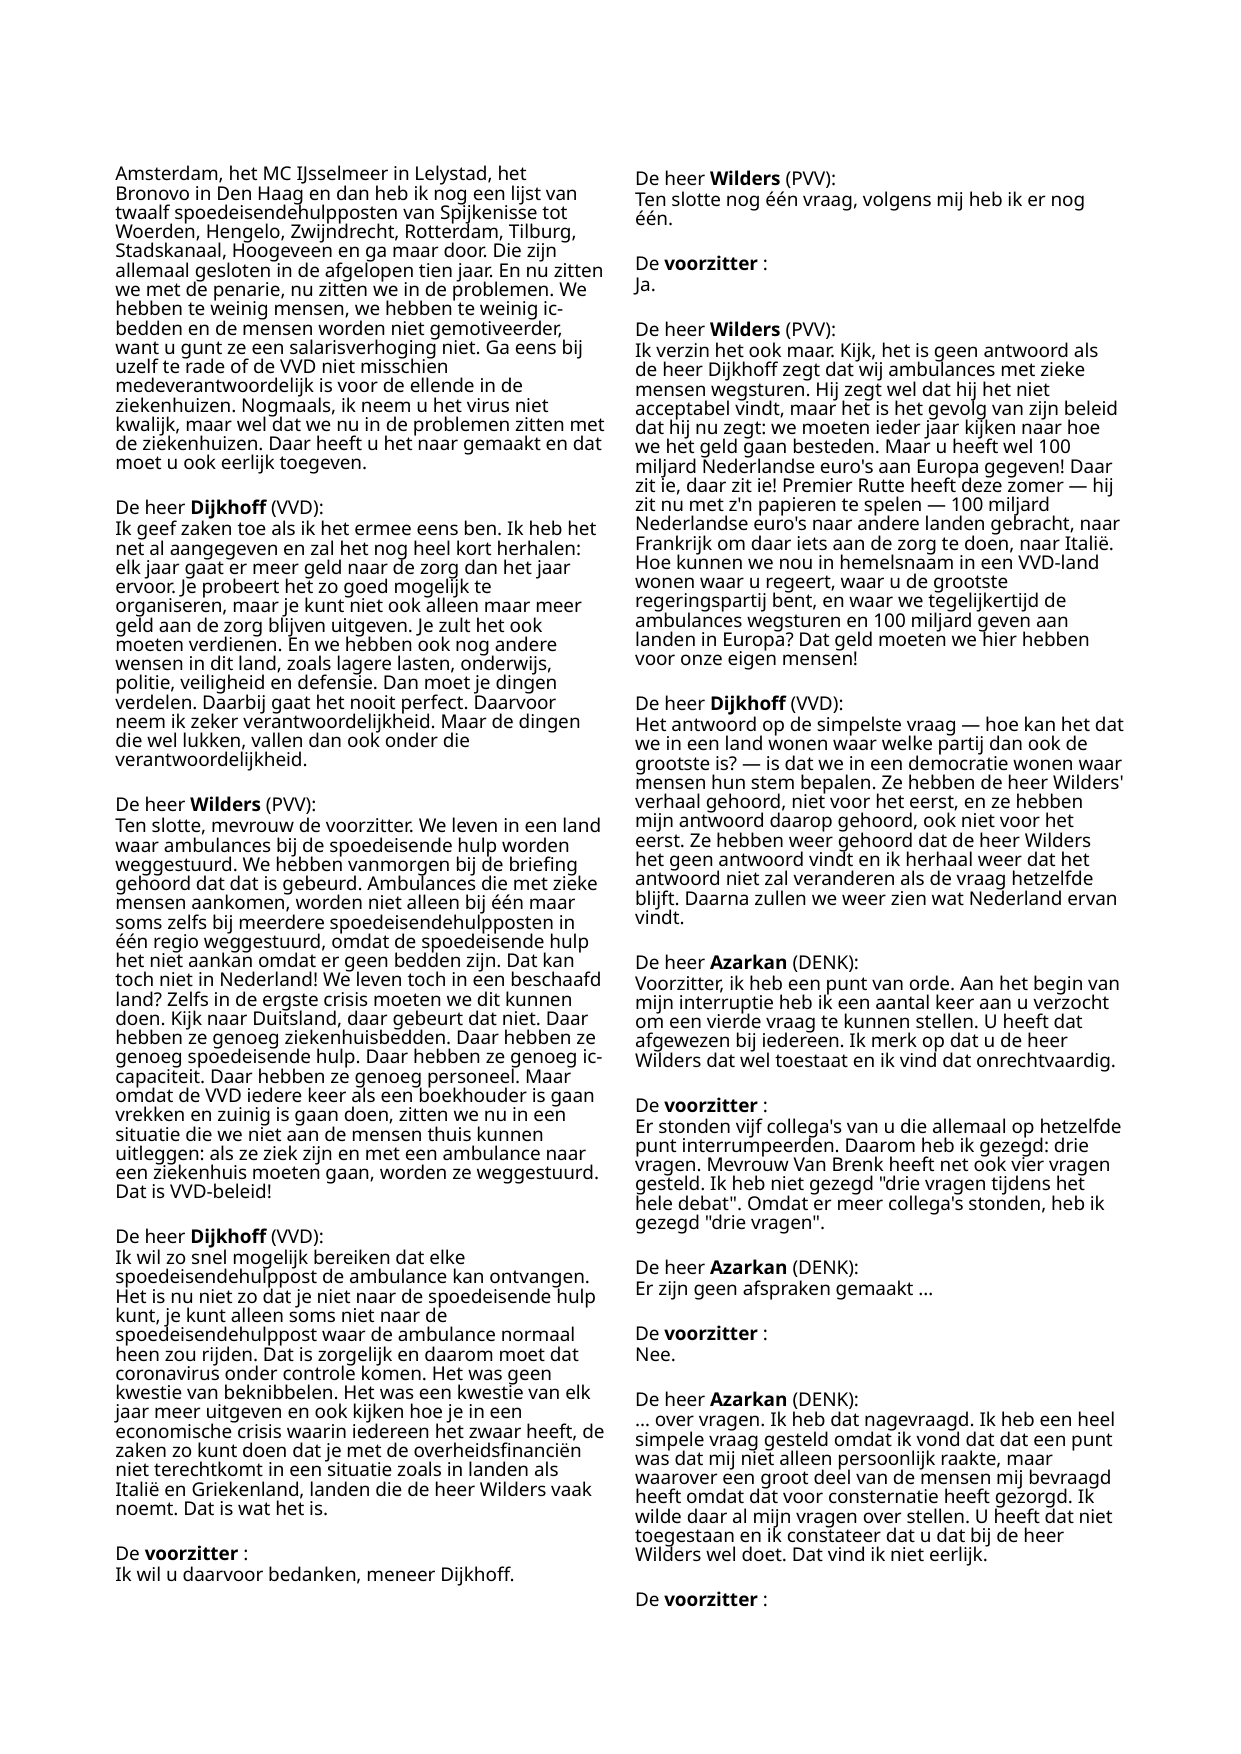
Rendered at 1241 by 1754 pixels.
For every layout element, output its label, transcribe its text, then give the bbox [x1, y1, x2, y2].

text Ten slotte nog één vraag, volgens mij heb ik er nog één. [635, 191, 1125, 229]
text Ja. [635, 276, 1125, 295]
text Ik wil u daarvoor bedanken, meneer Dijkhoff. [115, 1566, 605, 1585]
text De heer Dijkhoff (VVD): [115, 1223, 605, 1249]
text Ik geef zaken toe als ik het ermee eens ben. Ik heb het net al aangegeven en zal het nog heel kort herhalen: elk jaar gaat er meer geld naar de zorg dan het jaar ervoor. Je probeert het zo goed mogelijk te organiseren, maar je kunt niet ook alleen maar meer geld aan de zorg blijven uitgeven. Je zult het ook moeten verdienen. En we hebben ook nog andere wensen in dit land, zoals lagere lasten, onderwijs, politie, veiligheid en defensie. Dan moet je dingen verdelen. Daarbij gaat het nooit perfect. Daarvoor neem ik zeker verantwoordelijkheid. Maar de dingen die wel lukken, vallen dan ook onder die verantwoordelijkheid. [115, 520, 605, 771]
text Er zijn geen afspraken gemaakt … [635, 1280, 1125, 1299]
text Ik verzin het ook maar. Kijk, het is geen antwoord als de heer Dijkhoff zegt dat wij ambulances met zieke mensen wegsturen. Hij zegt wel dat hij het niet acceptabel vindt, maar het is het gevolg van zijn beleid dat hij nu zegt: we moeten ieder jaar kijken naar hoe we het geld gaan besteden. Maar u heeft wel 100 miljard Nederlandse euro's aan Europa gegeven! Daar zit ie, daar zit ie! Premier Rutte heeft deze zomer — hij zit nu met z'n papieren te spelen — 100 miljard Nederlandse euro's naar andere landen gebracht, naar Frankrijk om daar iets aan de zorg te doen, naar Italië. Hoe kunnen we nou in hemelsnaam in een VVD-land wonen waar u regeert, waar u de grootste regeringspartij bent, en waar we tegelijkertijd de ambulances wegsturen en 100 miljard geven aan landen in Europa? Dat geld moeten we hier hebben voor onze eigen mensen! [635, 342, 1125, 669]
text De heer Wilders (PVV): [635, 316, 1125, 342]
text Nee. [635, 1346, 1125, 1365]
text Er stonden vijf collega's van u die allemaal op hetzelfde punt interrumpeerden. Daarom heb ik gezegd: drie vragen. Mevrouw Van Brenk heeft net ook vier vragen gesteld. Ik heb niet gezegd "drie vragen tijdens het hele debat". Omdat er meer collega's stonden, heb ik gezegd "drie vragen". [635, 1118, 1125, 1233]
text Ik wil zo snel mogelijk bereiken dat elke spoedeisendehulppost de ambulance kan ontvangen. Het is nu niet zo dat je niet naar de spoedeisende hulp kunt, je kunt alleen soms niet naar de spoedeisendehulppost waar de ambulance normaal heen zou rijden. Dat is zorgelijk en daarom moet dat coronavirus onder controle komen. Het was geen kwestie van beknibbelen. Het was een kwestie van elk jaar meer uitgeven en ook kijken hoe je in een economische crisis waarin iedereen het zwaar heeft, de zaken zo kunt doen dat je met de overheidsfinanciën niet terechtkomt in een situatie zoals in landen als Italië en Griekenland, landen die de heer Wilders vaak noemt. Dat is wat het is. [115, 1249, 605, 1519]
text Het antwoord op de simpelste vraag — hoe kan het dat we in een land wonen waar welke partij dan ook de grootste is? — is dat we in een democratie wonen waar mensen hun stem bepalen. Ze hebben de heer Wilders' verhaal gehoord, niet voor het eerst, en ze hebben mijn antwoord daarop gehoord, ook niet voor het eerst. Ze hebben weer gehoord dat de heer Wilders het geen antwoord vindt en ik herhaal weer dat het antwoord niet zal veranderen als de vraag hetzelfde blijft. Daarna zullen we weer zien wat Nederland ervan vindt. [635, 716, 1125, 928]
text De voorzitter : [115, 1540, 605, 1566]
text Voorzitter, ik heb een punt van orde. Aan het begin van mijn interruptie heb ik een aantal keer aan u verzocht om een vierde vraag te kunnen stellen. U heeft dat afgewezen bij iedereen. Ik merk op dat u de heer Wilders dat wel toestaat en ik vind dat onrechtvaardig. [635, 975, 1125, 1071]
text De heer Wilders (PVV): [635, 165, 1125, 191]
text … over vragen. Ik heb dat nagevraagd. Ik heb een heel simpele vraag gesteld omdat ik vond dat dat een punt was dat mij niet alleen persoonlijk raakte, maar waarover een groot deel van de mensen mij bevraagd heeft omdat dat voor consternatie heeft gezorgd. Ik wilde daar al mijn vragen over stellen. U heeft dat niet toegestaan en ik constateer dat u dat bij de heer Wilders wel doet. Dat vind ik niet eerlijk. [635, 1411, 1125, 1566]
text De voorzitter : [635, 1092, 1125, 1118]
text De voorzitter : [635, 250, 1125, 276]
text De heer Wilders (PVV): [115, 792, 605, 817]
text De heer Azarkan (DENK): [635, 1254, 1125, 1280]
text Ten slotte, mevrouw de voorzitter. We leven in een land waar ambulances bij de spoedeisende hulp worden weggestuurd. We hebben vanmorgen bij de briefing gehoord dat dat is gebeurd. Ambulances die met zieke mensen aankomen, worden niet alleen bij één maar soms zelfs bij meerdere spoedeisendehulpposten in één regio weggestuurd, omdat de spoedeisende hulp het niet aankan omdat er geen bedden zijn. Dat kan toch niet in Nederland! We leven toch in een beschaafd land? Zelfs in de ergste crisis moeten we dit kunnen doen. Kijk naar Duitsland, daar gebeurt dat niet. Daar hebben ze genoeg ziekenhuisbedden. Daar hebben ze genoeg spoedeisende hulp. Daar hebben ze genoeg ic-capaciteit. Daar hebben ze genoeg personeel. Maar omdat de VVD iedere keer als een boekhouder is gaan vrekken en zuinig is gaan doen, zitten we nu in een situatie die we niet aan de mensen thuis kunnen uitleggen: als ze ziek zijn en met een ambulance naar een ziekenhuis moeten gaan, worden ze weggestuurd. Dat is VVD-beleid! [115, 817, 605, 1203]
text De heer Azarkan (DENK): [635, 1386, 1125, 1411]
text De heer Azarkan (DENK): [635, 949, 1125, 975]
text De voorzitter : [635, 1586, 1125, 1612]
text De voorzitter : [635, 1320, 1125, 1346]
text De heer Dijkhoff (VVD): [635, 690, 1125, 716]
text Amsterdam, het MC IJsselmeer in Lelystad, het Bronovo in Den Haag en dan heb ik nog een lijst van twaalf spoedeisendehulpposten van Spijkenisse tot Woerden, Hengelo, Zwijndrecht, Rotterdam, Tilburg, Stadskanaal, Hoogeveen en ga maar door. Die zijn allemaal gesloten in de afgelopen tien jaar. En nu zitten we met de penarie, nu zitten we in de problemen. We hebben te weinig mensen, we hebben te weinig ic-bedden en de mensen worden niet gemotiveerder, want u gunt ze een salarisverhoging niet. Ga eens bij uzelf te rade of de VVD niet misschien medeverantwoordelijk is voor de ellende in de ziekenhuizen. Nogmaals, ik neem u het virus niet kwalijk, maar wel dat we nu in de problemen zitten met de ziekenhuizen. Daar heeft u het naar gemaakt en dat moet u ook eerlijk toegeven. [115, 165, 605, 474]
text De heer Dijkhoff (VVD): [115, 494, 605, 520]
